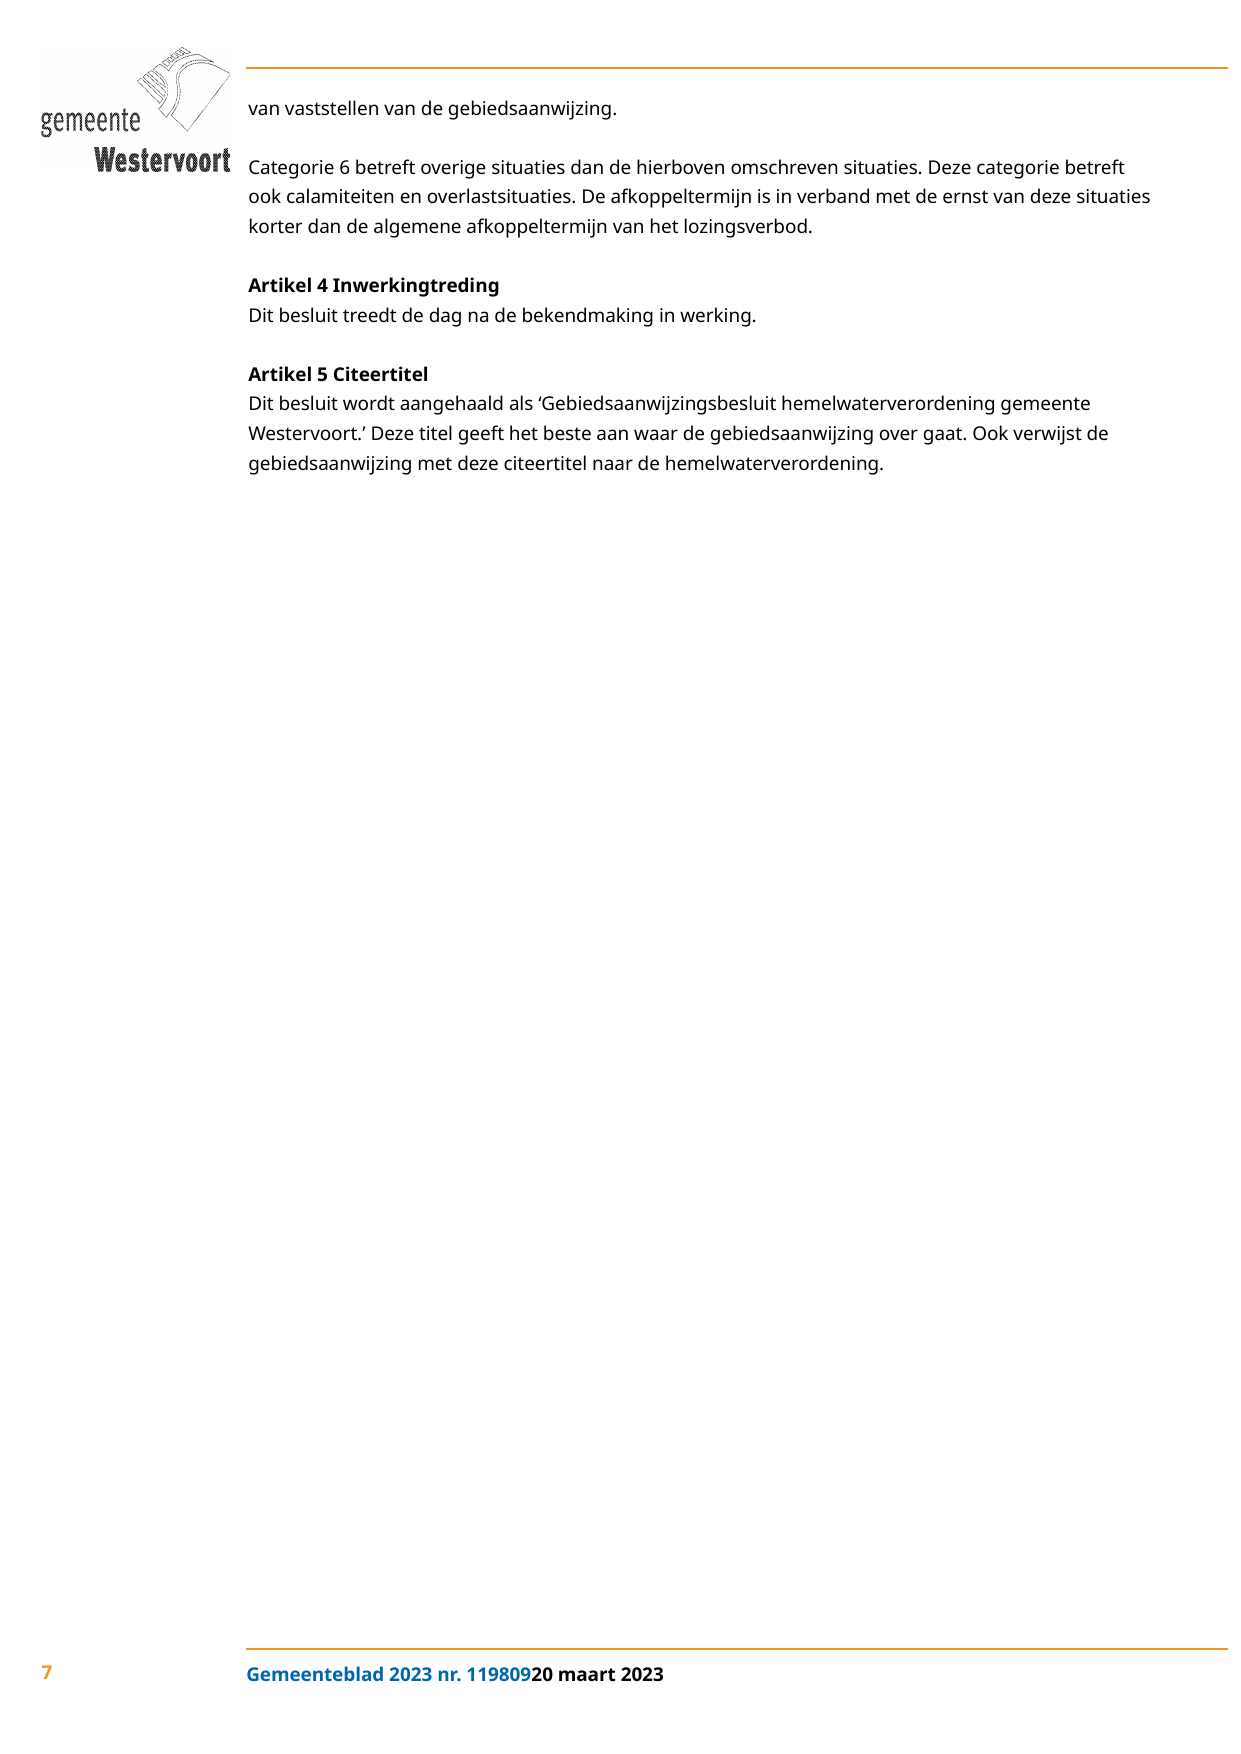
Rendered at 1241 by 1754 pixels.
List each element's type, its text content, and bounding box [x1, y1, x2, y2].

picture [41, 47, 231, 172]
text Artikel 4 Inwerkingtreding [248, 272, 1152, 298]
text Dit besluit treedt de dag na de bekendmaking in werking. [248, 302, 1152, 328]
text van vaststellen van de gebiedsaanwijzing. [248, 95, 1152, 121]
text Dit besluit wordt aangehaald als ‘Gebiedsaanwijzingsbesluit hemelwaterverordening gemeente Westervoort.’ Deze titel geeft het beste aan waar de gebiedsaanwijzing over gaat. Ook verwijst de gebiedsaanwijzing met deze citeertitel naar de hemelwaterverordening. [248, 391, 1152, 476]
text Categorie 6 betreft overige situaties dan de hierboven omschreven situaties. Deze categorie betreft ook calamiteiten en overlastsituaties. De afkoppeltermijn is in verband met de ernst van deze situaties korter dan de algemene afkoppeltermijn van het lozingsverbod. [248, 154, 1152, 239]
text Artikel 5 Citeertitel [248, 361, 1152, 387]
